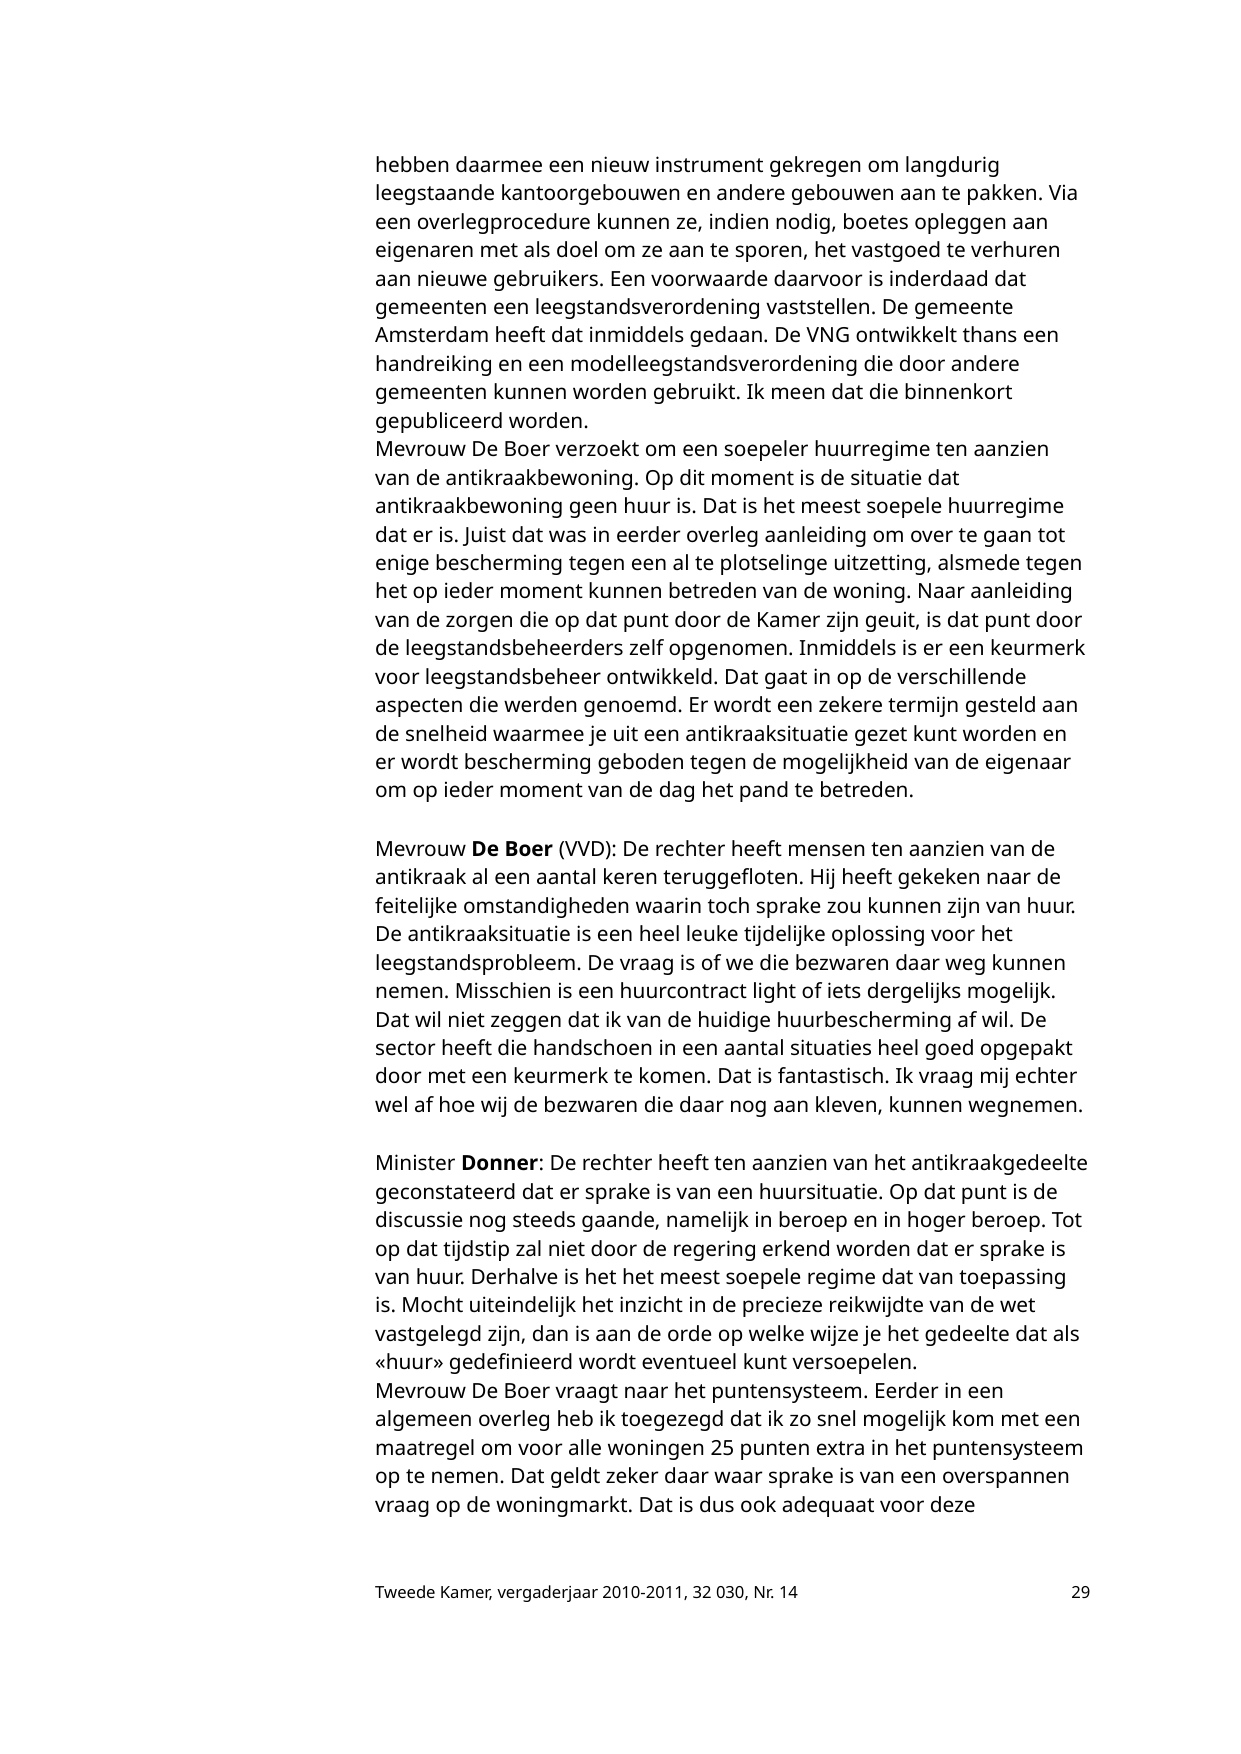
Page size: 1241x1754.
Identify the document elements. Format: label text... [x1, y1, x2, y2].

text hebben daarmee een nieuw instrument gekregen om langdurig leegstaande kantoorgebouwen en andere gebouwen aan te pakken. Via een overlegprocedure kunnen ze, indien nodig, boetes opleggen aan eigenaren met als doel om ze aan te sporen, het vastgoed te verhuren aan nieuwe gebruikers. Een voorwaarde daarvoor is inderdaad dat gemeenten een leegstandsverordening vaststellen. De gemeente Amsterdam heeft dat inmiddels gedaan. De VNG ontwikkelt thans een handreiking en een modelleegstandsverordening die door andere gemeenten kunnen worden gebruikt. Ik meen dat die binnenkort gepubliceerd worden. [375, 150, 1090, 434]
text Mevrouw De Boer vraagt naar het puntensysteem. Eerder in een algemeen overleg heb ik toegezegd dat ik zo snel mogelijk kom met een maatregel om voor alle woningen 25 punten extra in het puntensysteem op te nemen. Dat geldt zeker daar waar sprake is van een overspannen vraag op de woningmarkt. Dat is dus ook adequaat voor deze [375, 1376, 1090, 1518]
text Mevrouw De Boer verzoekt om een soepeler huurregime ten aanzien van de antikraakbewoning. Op dit moment is de situatie dat antikraakbewoning geen huur is. Dat is het meest soepele huurregime dat er is. Juist dat was in eerder overleg aanleiding om over te gaan tot enige bescherming tegen een al te plotselinge uitzetting, alsmede tegen het op ieder moment kunnen betreden van de woning. Naar aanleiding van de zorgen die op dat punt door de Kamer zijn geuit, is dat punt door de leegstandsbeheerders zelf opgenomen. Inmiddels is er een keurmerk voor leegstandsbeheer ontwikkeld. Dat gaat in op de verschillende aspecten die werden genoemd. Er wordt een zekere termijn gesteld aan de snelheid waarmee je uit een antikraaksituatie gezet kunt worden en er wordt bescherming geboden tegen de mogelijkheid van de eigenaar om op ieder moment van de dag het pand te betreden. [375, 434, 1090, 804]
text Mevrouw De Boer (VVD): De rechter heeft mensen ten aanzien van de antikraak al een aantal keren teruggefloten. Hij heeft gekeken naar de feitelijke omstandigheden waarin toch sprake zou kunnen zijn van huur. De antikraaksituatie is een heel leuke tijdelijke oplossing voor het leegstandsprobleem. De vraag is of we die bezwaren daar weg kunnen nemen. Misschien is een huurcontract light of iets dergelijks mogelijk. Dat wil niet zeggen dat ik van de huidige huurbescherming af wil. De sector heeft die handschoen in een aantal situaties heel goed opgepakt door met een keurmerk te komen. Dat is fantastisch. Ik vraag mij echter wel af hoe wij de bezwaren die daar nog aan kleven, kunnen wegnemen. [375, 834, 1090, 1118]
text Minister Donner: De rechter heeft ten aanzien van het antikraakgedeelte geconstateerd dat er sprake is van een huursituatie. Op dat punt is de discussie nog steeds gaande, namelijk in beroep en in hoger beroep. Tot op dat tijdstip zal niet door de regering erkend worden dat er sprake is van huur. Derhalve is het het meest soepele regime dat van toepassing is. Mocht uiteindelijk het inzicht in de precieze reikwijdte van de wet vastgelegd zijn, dan is aan de orde op welke wijze je het gedeelte dat als «huur» gedefinieerd wordt eventueel kunt versoepelen. [375, 1148, 1090, 1376]
